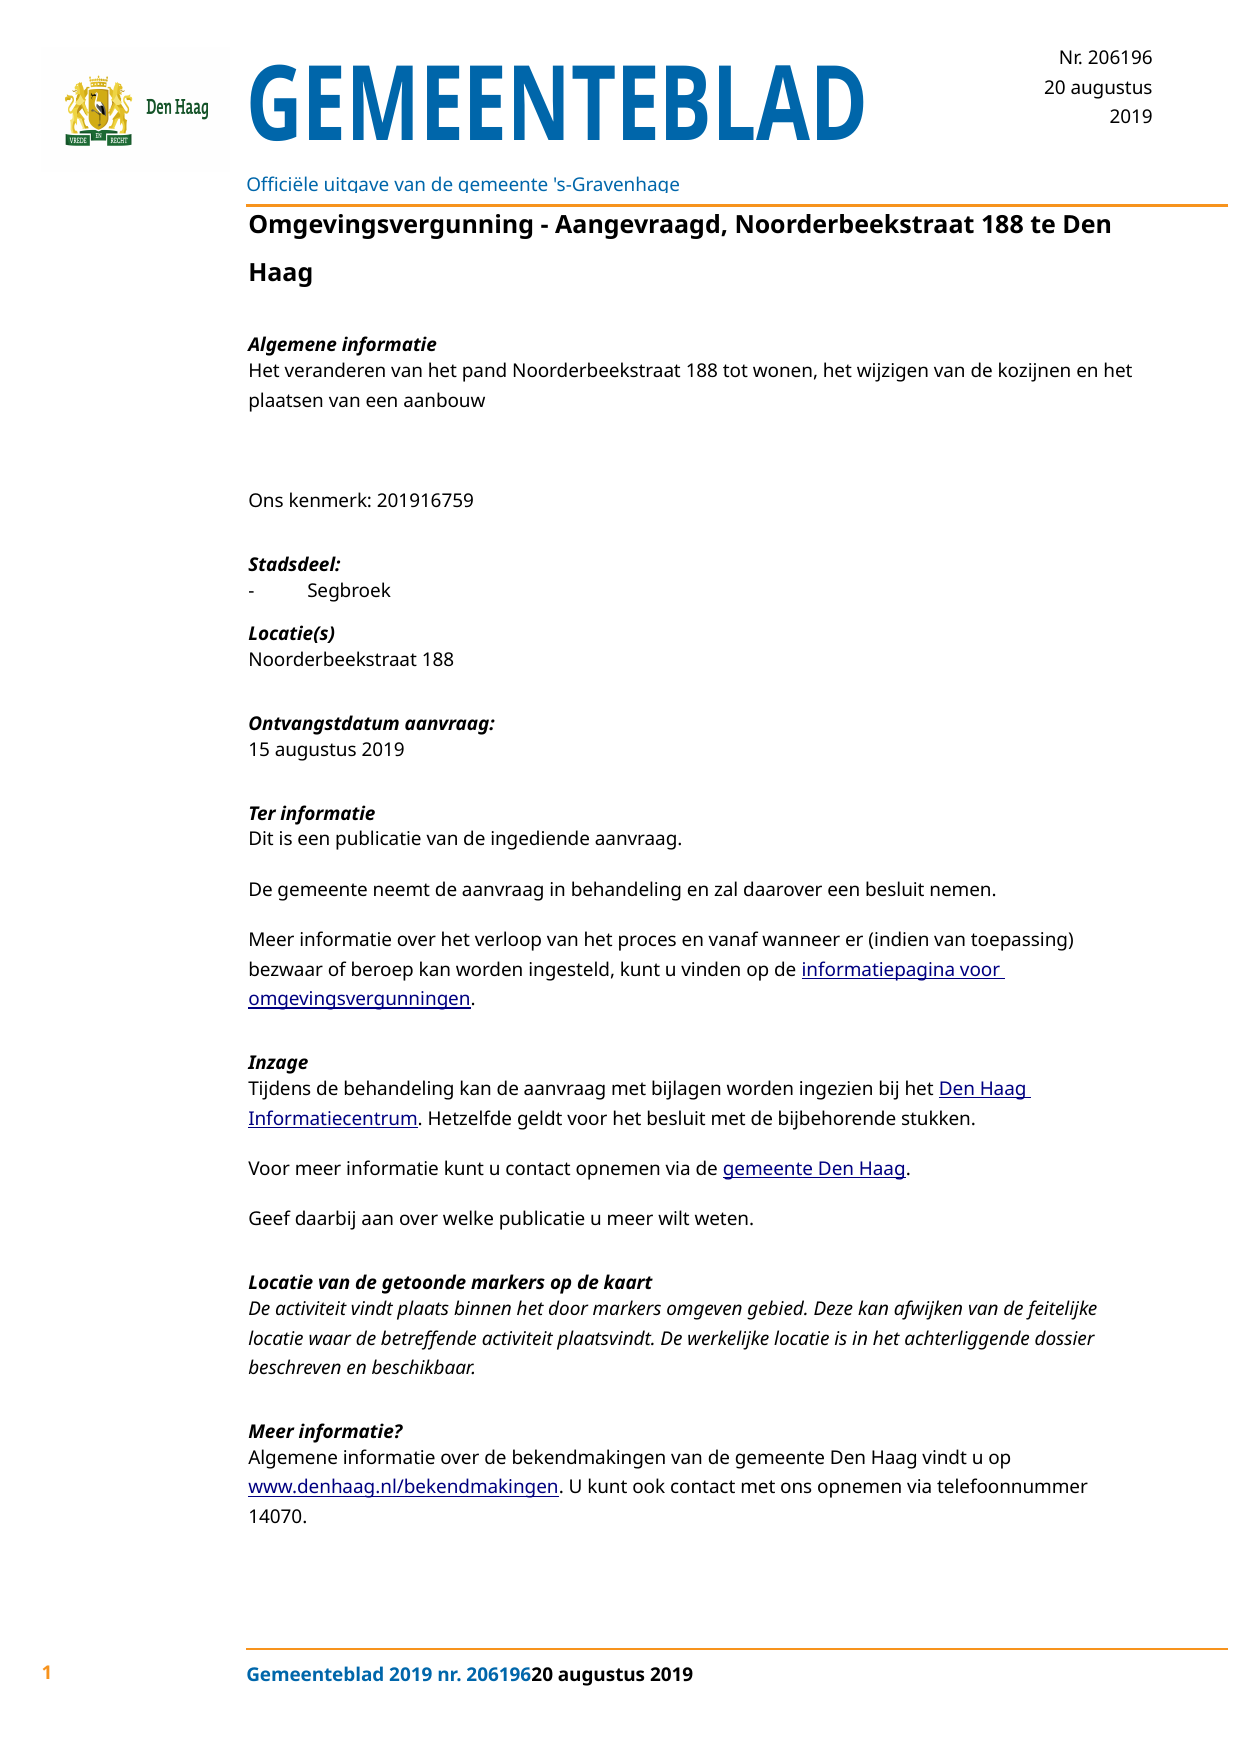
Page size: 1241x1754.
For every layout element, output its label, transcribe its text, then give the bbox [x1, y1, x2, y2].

text Inzage [248, 1049, 1152, 1075]
text Ontvangstdatum aanvraag: [248, 710, 1152, 736]
list Segbroek [248, 577, 1152, 603]
text Ter informatie [248, 800, 1152, 826]
text Stadsdeel: [248, 552, 1152, 577]
text 15 augustus 2019 [248, 736, 1152, 762]
text Het veranderen van het pand Noorderbeekstraat 188 tot wonen, het wijzigen van de kozijnen en het plaatsen van een aanbouw [248, 357, 1152, 412]
text Dit is een publicatie van de ingediende aanvraag. [248, 826, 1152, 851]
text Meer informatie? [248, 1418, 1152, 1444]
text De gemeente neemt de aanvraag in behandeling en zal daarover een besluit nemen. [248, 876, 1152, 902]
text Omgevingsvergunning - Aangevraagd, Noorderbeekstraat 188 te Den Haag [248, 207, 1152, 288]
text Meer informatie over het verloop van het proces en vanaf wanneer er (indien van toepassing) bezwaar of beroep kan worden ingesteld, kunt u vinden op de informatiepagina voor omgevingsvergunningen. [248, 926, 1152, 1011]
text Algemene informatie [248, 331, 1152, 357]
text Locatie(s) [248, 620, 1152, 646]
text Locatie van de getoonde markers op de kaart [248, 1269, 1152, 1295]
text Tijdens de behandeling kan de aanvraag met bijlagen worden ingezien bij het Den Haag Informatiecentrum. Hetzelfde geldt voor het besluit met de bijbehorende stukken. [248, 1075, 1152, 1131]
text Voor meer informatie kunt u contact opnemen via de gemeente Den Haag. [248, 1155, 1152, 1181]
text Ons kenmerk: 201916759 [248, 488, 1152, 513]
text Geef daarbij aan over welke publicatie u meer wilt weten. [248, 1206, 1152, 1231]
picture [41, 47, 231, 172]
text De activiteit vindt plaats binnen het door markers omgeven gebied. Deze kan afwijken van de feitelijke locatie waar de betreffende activiteit plaatsvindt. De werkelijke locatie is in het achterliggende dossier beschreven en beschikbaar. [248, 1295, 1152, 1380]
text Noorderbeekstraat 188 [248, 646, 1152, 672]
text Algemene informatie over de bekendmakingen van de gemeente Den Haag vindt u op www.denhaag.nl/bekendmakingen. U kunt ook contact met ons opnemen via telefoonnummer 14070. [248, 1444, 1152, 1529]
